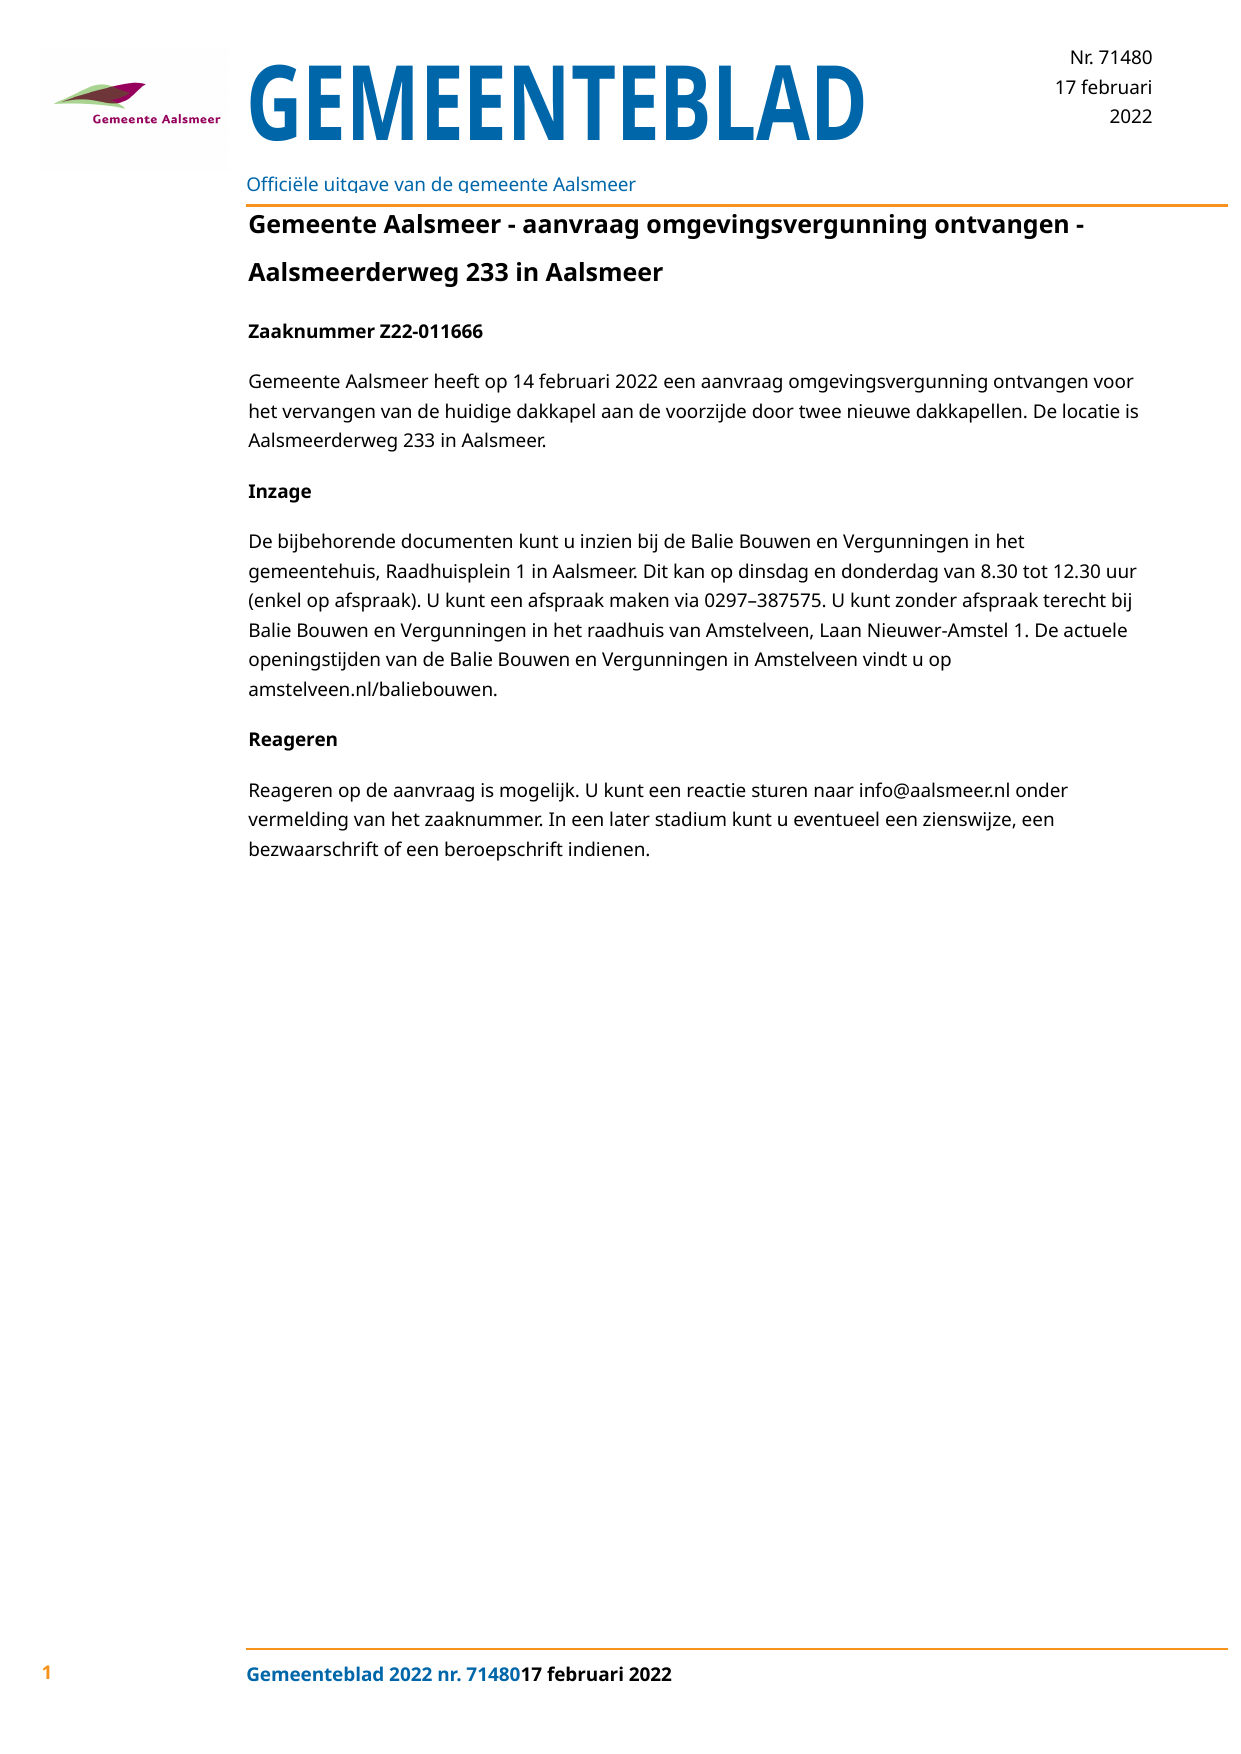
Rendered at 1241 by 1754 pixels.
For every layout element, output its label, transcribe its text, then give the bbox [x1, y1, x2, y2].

picture [41, 47, 231, 172]
text Gemeente Aalsmeer - aanvraag omgevingsvergunning ontvangen - Aalsmeerderweg 233 in Aalsmeer [248, 207, 1152, 288]
text Inzage [248, 478, 1152, 504]
text Reageren op de aanvraag is mogelijk. U kunt een reactie sturen naar info@aalsmeer.nl onder vermelding van het zaaknummer. In een later stadium kunt u eventueel een zienswijze, een bezwaarschrift of een beroepschrift indienen. [248, 777, 1152, 862]
text Zaaknummer Z22-011666 [248, 318, 1152, 344]
text Reageren [248, 727, 1152, 752]
text De bijbehorende documenten kunt u inzien bij de Balie Bouwen en Vergunningen in het gemeentehuis, Raadhuisplein 1 in Aalsmeer. Dit kan op dinsdag en donderdag van 8.30 tot 12.30 uur (enkel op afspraak). U kunt een afspraak maken via 0297–387575. U kunt zonder afspraak terecht bij Balie Bouwen en Vergunningen in het raadhuis van Amstelveen, Laan Nieuwer-Amstel 1. De actuele openingstijden van de Balie Bouwen en Vergunningen in Amstelveen vindt u op amstelveen.nl/baliebouwen. [248, 528, 1152, 702]
text Gemeente Aalsmeer heeft op 14 februari 2022 een aanvraag omgevingsvergunning ontvangen voor het vervangen van de huidige dakkapel aan de voorzijde door twee nieuwe dakkapellen. De locatie is Aalsmeerderweg 233 in Aalsmeer. [248, 368, 1152, 453]
